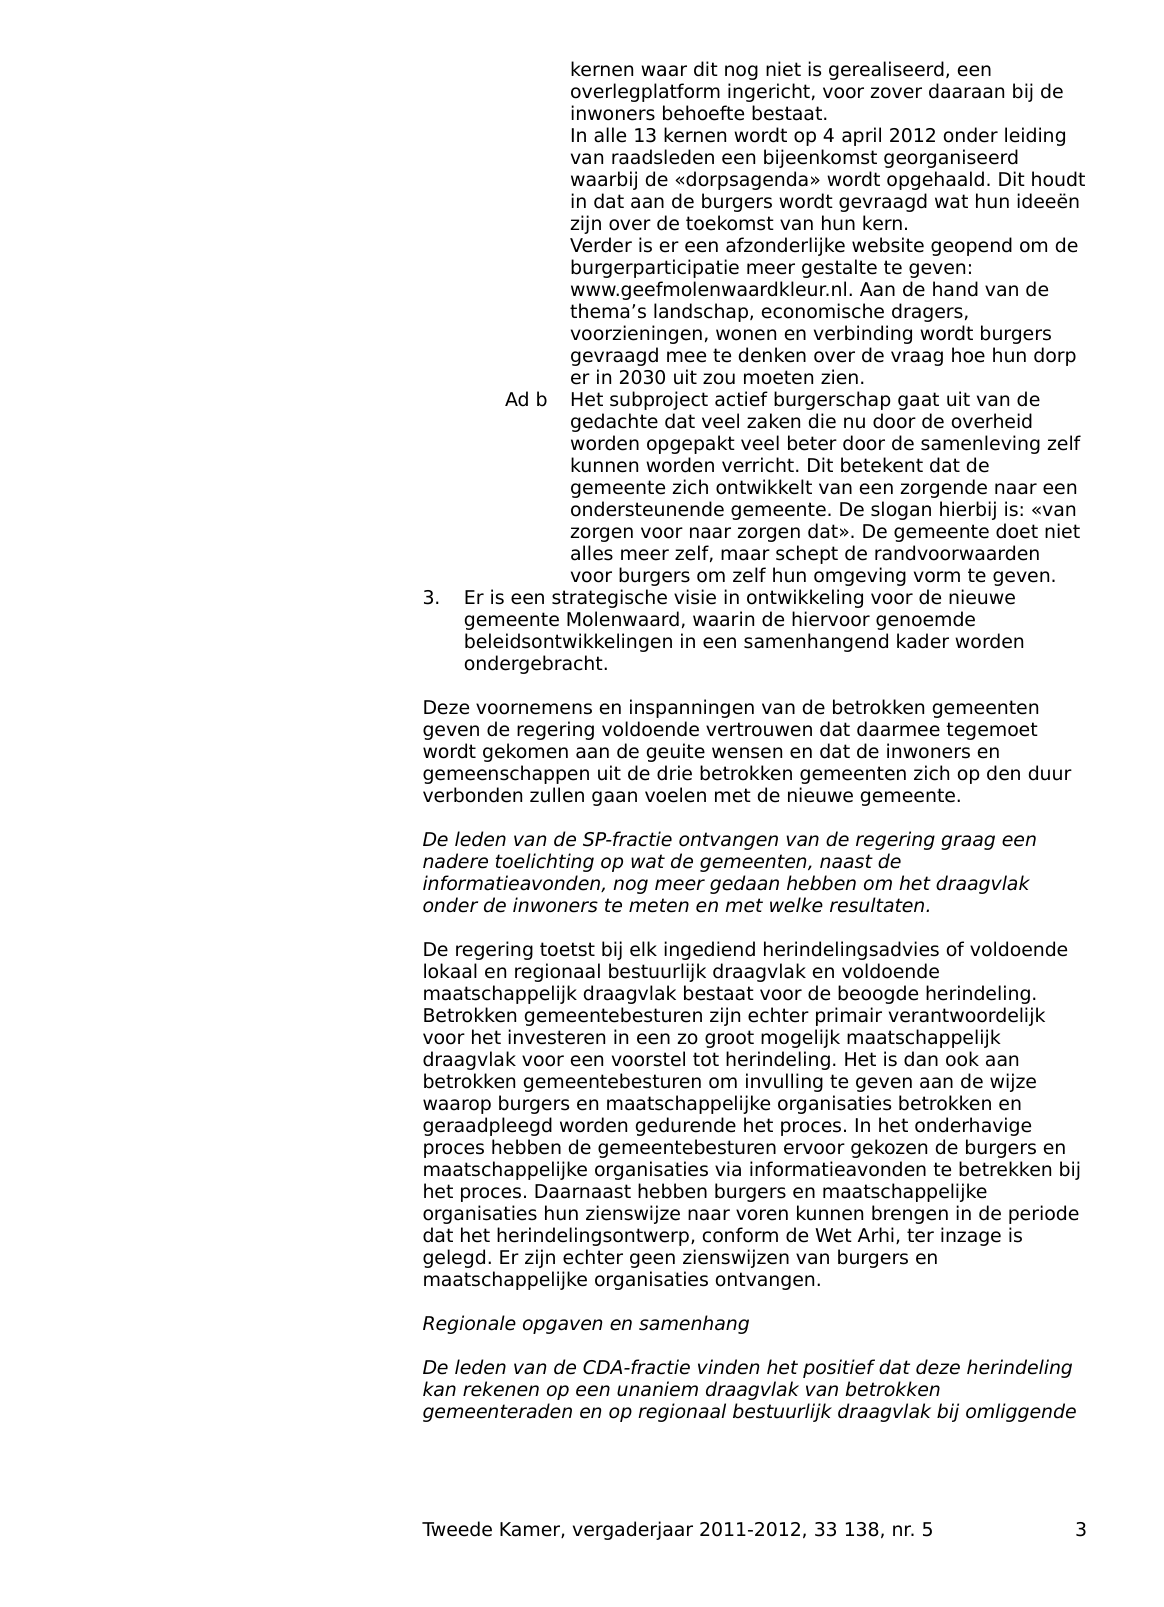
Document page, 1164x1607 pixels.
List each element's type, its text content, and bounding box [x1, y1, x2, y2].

text De leden van de CDA-fractie vinden het positief dat deze herindeling kan rekenen op een unaniem draagvlak van betrokken gemeenteraden en op regionaal bestuurlijk draagvlak bij omliggende [422, 1357, 1087, 1423]
text Verder is er een afzonderlijke website geopend om de burgerparticipatie meer gestalte te geven: www.geefmolenwaardkleur.nl. Aan de hand van de thema’s landschap, economische dragers, voorzieningen, wonen en verbinding wordt burgers gevraagd mee te denken over de vraag hoe hun dorp er in 2030 uit zou moeten zien. [570, 235, 1087, 389]
subtitle Regionale opgaven en samenhang [422, 1313, 1087, 1335]
text kernen waar dit nog niet is gerealiseerd, een overlegplatform ingericht, voor zover daaraan bij de inwoners behoefte bestaat. [505, 59, 1087, 125]
text De regering toetst bij elk ingediend herindelingsadvies of voldoende lokaal en regionaal bestuurlijk draagvlak en voldoende maatschappelijk draagvlak bestaat voor de beoogde herindeling. Betrokken gemeentebesturen zijn echter primair verantwoordelijk voor het investeren in een zo groot mogelijk maatschappelijk draagvlak voor een voorstel tot herindeling. Het is dan ook aan betrokken gemeentebesturen om invulling te geven aan de wijze waarop burgers en maatschappelijke organisaties betrokken en geraadpleegd worden gedurende het proces. In het onderhavige proces hebben de gemeentebesturen ervoor gekozen de burgers en maatschappelijke organisaties via informatieavonden te betrekken bij het proces. Daarnaast hebben burgers en maatschappelijke organisaties hun zienswijze naar voren kunnen brengen in de periode dat het herindelingsontwerp, conform de Wet Arhi, ter inzage is gelegd. Er zijn echter geen zienswijzen van burgers en maatschappelijke organisaties ontvangen. [422, 939, 1087, 1291]
text De leden van de SP-fractie ontvangen van de regering graag een nadere toelichting op wat de gemeenten, naast de informatieavonden, nog meer gedaan hebben om het draagvlak onder de inwoners te meten en met welke resultaten. [422, 829, 1087, 917]
text Ad b Het subproject actief burgerschap gaat uit van de gedachte dat veel zaken die nu door de overheid worden opgepakt veel beter door de samenleving zelf kunnen worden verricht. Dit betekent dat de gemeente zich ontwikkelt van een zorgende naar een ondersteunende gemeente. De slogan hierbij is: «van zorgen voor naar zorgen dat». De gemeente doet niet alles meer zelf, maar schept de randvoorwaarden voor burgers om zelf hun omgeving vorm te geven. [505, 389, 1087, 587]
text Deze voornemens en inspanningen van de betrokken gemeenten geven de regering voldoende vertrouwen dat daarmee tegemoet wordt gekomen aan de geuite wensen en dat de inwoners en gemeenschappen uit de drie betrokken gemeenten zich op den duur verbonden zullen gaan voelen met de nieuwe gemeente. [422, 697, 1087, 807]
text In alle 13 kernen wordt op 4 april 2012 onder leiding van raadsleden een bijeenkomst georganiseerd waarbij de «dorpsagenda» wordt opgehaald. Dit houdt in dat aan de burgers wordt gevraagd wat hun ideeën zijn over de toekomst van hun kern. [570, 125, 1087, 235]
text 3. Er is een strategische visie in ontwikkeling voor de nieuwe gemeente Molenwaard, waarin de hiervoor genoemde beleidsontwikkelingen in een samenhangend kader worden ondergebracht. [422, 587, 1087, 674]
